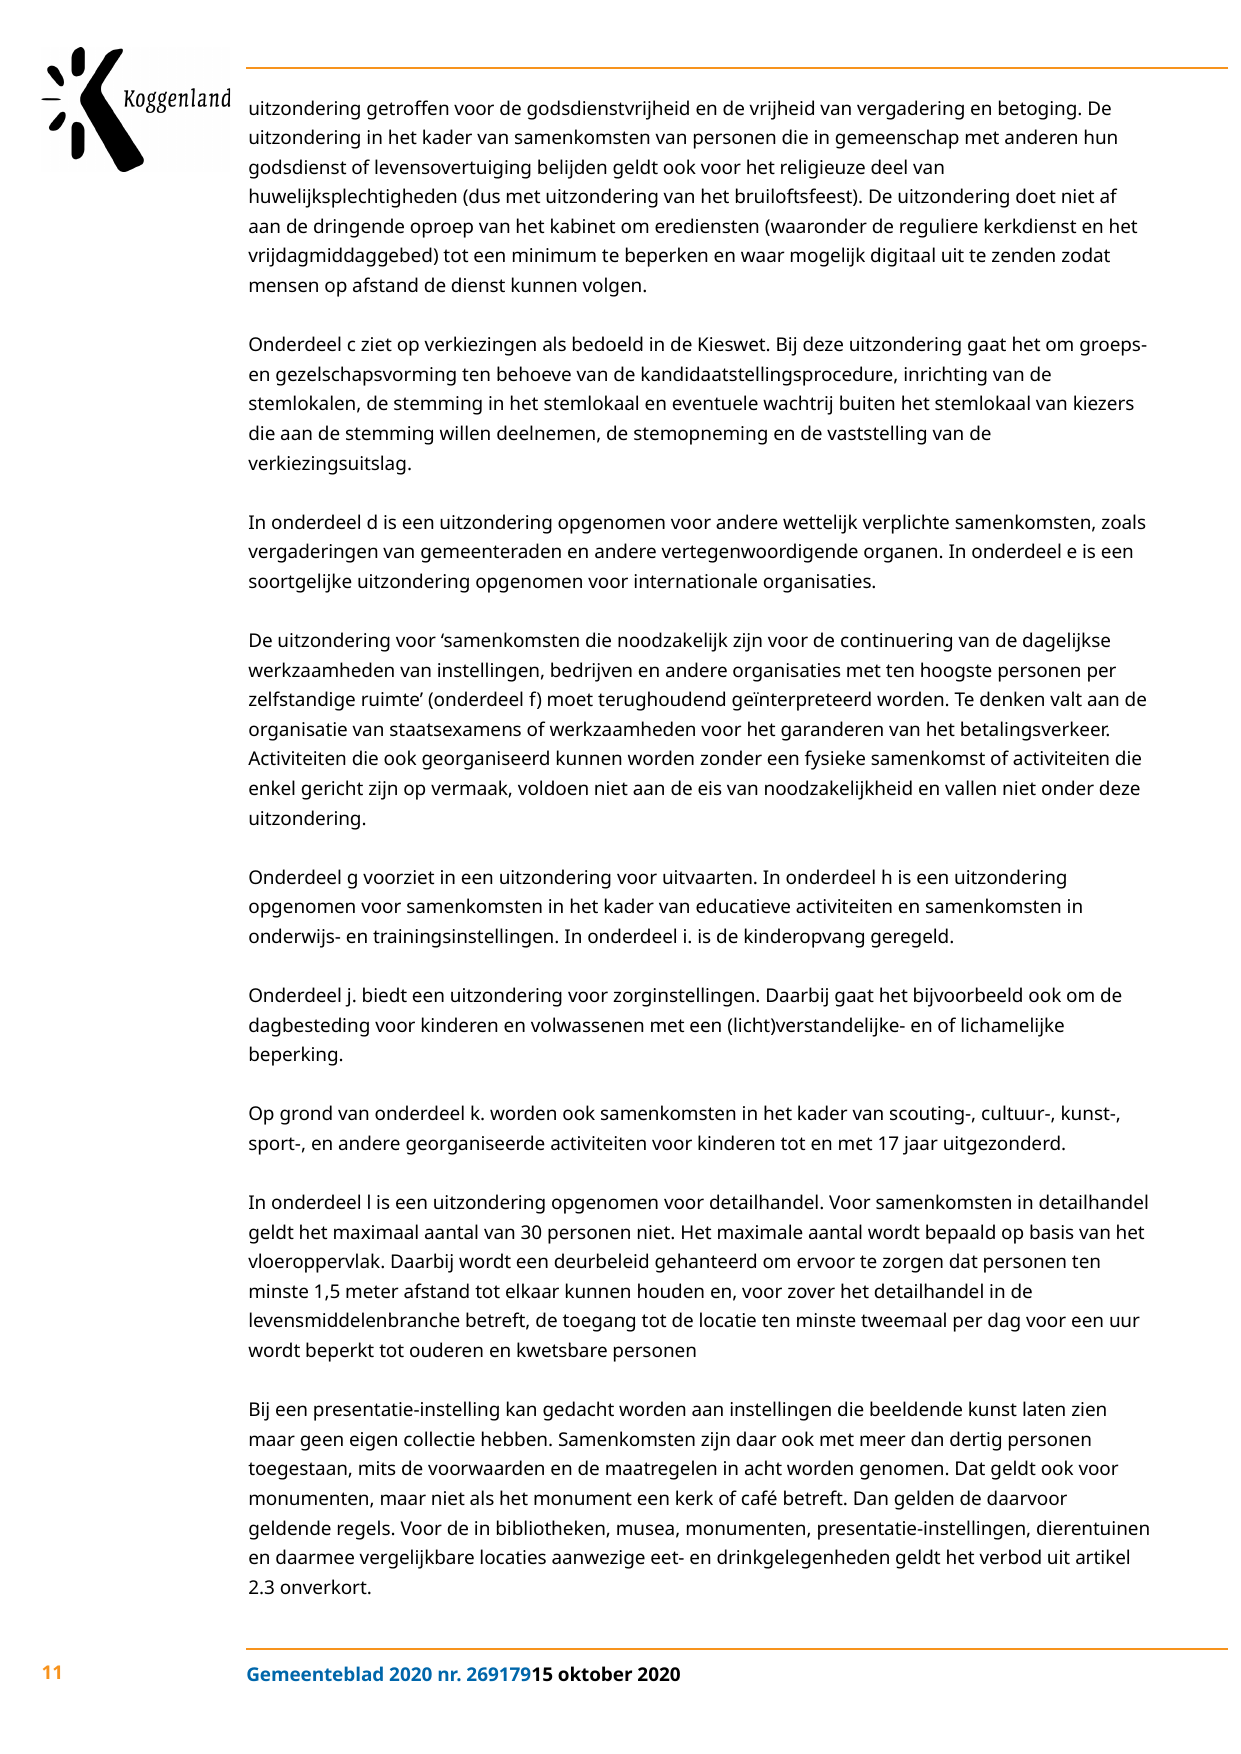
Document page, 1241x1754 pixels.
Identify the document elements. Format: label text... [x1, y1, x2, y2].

text Op grond van onderdeel k. worden ook samenkomsten in het kader van scouting-, cultuur-, kunst-, sport-, en andere georganiseerde activiteiten voor kinderen tot en met 17 jaar uitgezonderd. [248, 1101, 1152, 1156]
picture [41, 47, 231, 172]
text uitzondering getroffen voor de godsdienstvrijheid en de vrijheid van vergadering en betoging. De uitzondering in het kader van samenkomsten van personen die in gemeenschap met anderen hun godsdienst of levensovertuiging belijden geldt ook voor het religieuze deel van huwelijksplechtigheden (dus met uitzondering van het bruiloftsfeest). De uitzondering doet niet af aan de dringende oproep van het kabinet om erediensten (waaronder de reguliere kerkdienst en het vrijdagmiddaggebed) tot een minimum te beperken en waar mogelijk digitaal uit te zenden zodat mensen op afstand de dienst kunnen volgen. [248, 95, 1152, 298]
text In onderdeel d is een uitzondering opgenomen voor andere wettelijk verplichte samenkomsten, zoals vergaderingen van gemeenteraden en andere vertegenwoordigende organen. In onderdeel e is een soortgelijke uitzondering opgenomen voor internationale organisaties. [248, 509, 1152, 594]
text De uitzondering voor ‘samenkomsten die noodzakelijk zijn voor de continuering van de dagelijkse werkzaamheden van instellingen, bedrijven en andere organisaties met ten hoogste personen per zelfstandige ruimte’ (onderdeel f) moet terughoudend geïnterpreteerd worden. Te denken valt aan de organisatie van staatsexamens of werkzaamheden voor het garanderen van het betalingsverkeer. Activiteiten die ook georganiseerd kunnen worden zonder een fysieke samenkomst of activiteiten die enkel gericht zijn op vermaak, voldoen niet aan de eis van noodzakelijkheid en vallen niet onder deze uitzondering. [248, 627, 1152, 831]
text Onderdeel g voorziet in een uitzondering voor uitvaarten. In onderdeel h is een uitzondering opgenomen voor samenkomsten in het kader van educatieve activiteiten en samenkomsten in onderwijs- en trainingsinstellingen. In onderdeel i. is de kinderopvang geregeld. [248, 864, 1152, 949]
text Onderdeel c ziet op verkiezingen als bedoeld in de Kieswet. Bij deze uitzondering gaat het om groeps- en gezelschapsvorming ten behoeve van de kandidaatstellingsprocedure, inrichting van de stemlokalen, de stemming in het stemlokaal en eventuele wachtrij buiten het stemlokaal van kiezers die aan de stemming willen deelnemen, de stemopneming en de vaststelling van de verkiezingsuitslag. [248, 331, 1152, 476]
text Bij een presentatie-instelling kan gedacht worden aan instellingen die beeldende kunst laten zien maar geen eigen collectie hebben. Samenkomsten zijn daar ook met meer dan dertig personen toegestaan, mits de voorwaarden en de maatregelen in acht worden genomen. Dat geldt ook voor monumenten, maar niet als het monument een kerk of café betreft. Dan gelden de daarvoor geldende regels. Voor de in bibliotheken, musea, monumenten, presentatie-instellingen, dierentuinen en daarmee vergelijkbare locaties aanwezige eet- en drinkgelegenheden geldt het verbod uit artikel 2.3 onverkort. [248, 1396, 1152, 1600]
text Onderdeel j. biedt een uitzondering voor zorginstellingen. Daarbij gaat het bijvoorbeeld ook om de dagbesteding voor kinderen en volwassenen met een (licht)verstandelijke- en of lichamelijke beperking. [248, 982, 1152, 1067]
text In onderdeel l is een uitzondering opgenomen voor detailhandel. Voor samenkomsten in detailhandel geldt het maximaal aantal van 30 personen niet. Het maximale aantal wordt bepaald op basis van het vloeroppervlak. Daarbij wordt een deurbeleid gehanteerd om ervoor te zorgen dat personen ten minste 1,5 meter afstand tot elkaar kunnen houden en, voor zover het detailhandel in de levensmiddelenbranche betreft, de toegang tot de locatie ten minste tweemaal per dag voor een uur wordt beperkt tot ouderen en kwetsbare personen [248, 1189, 1152, 1363]
